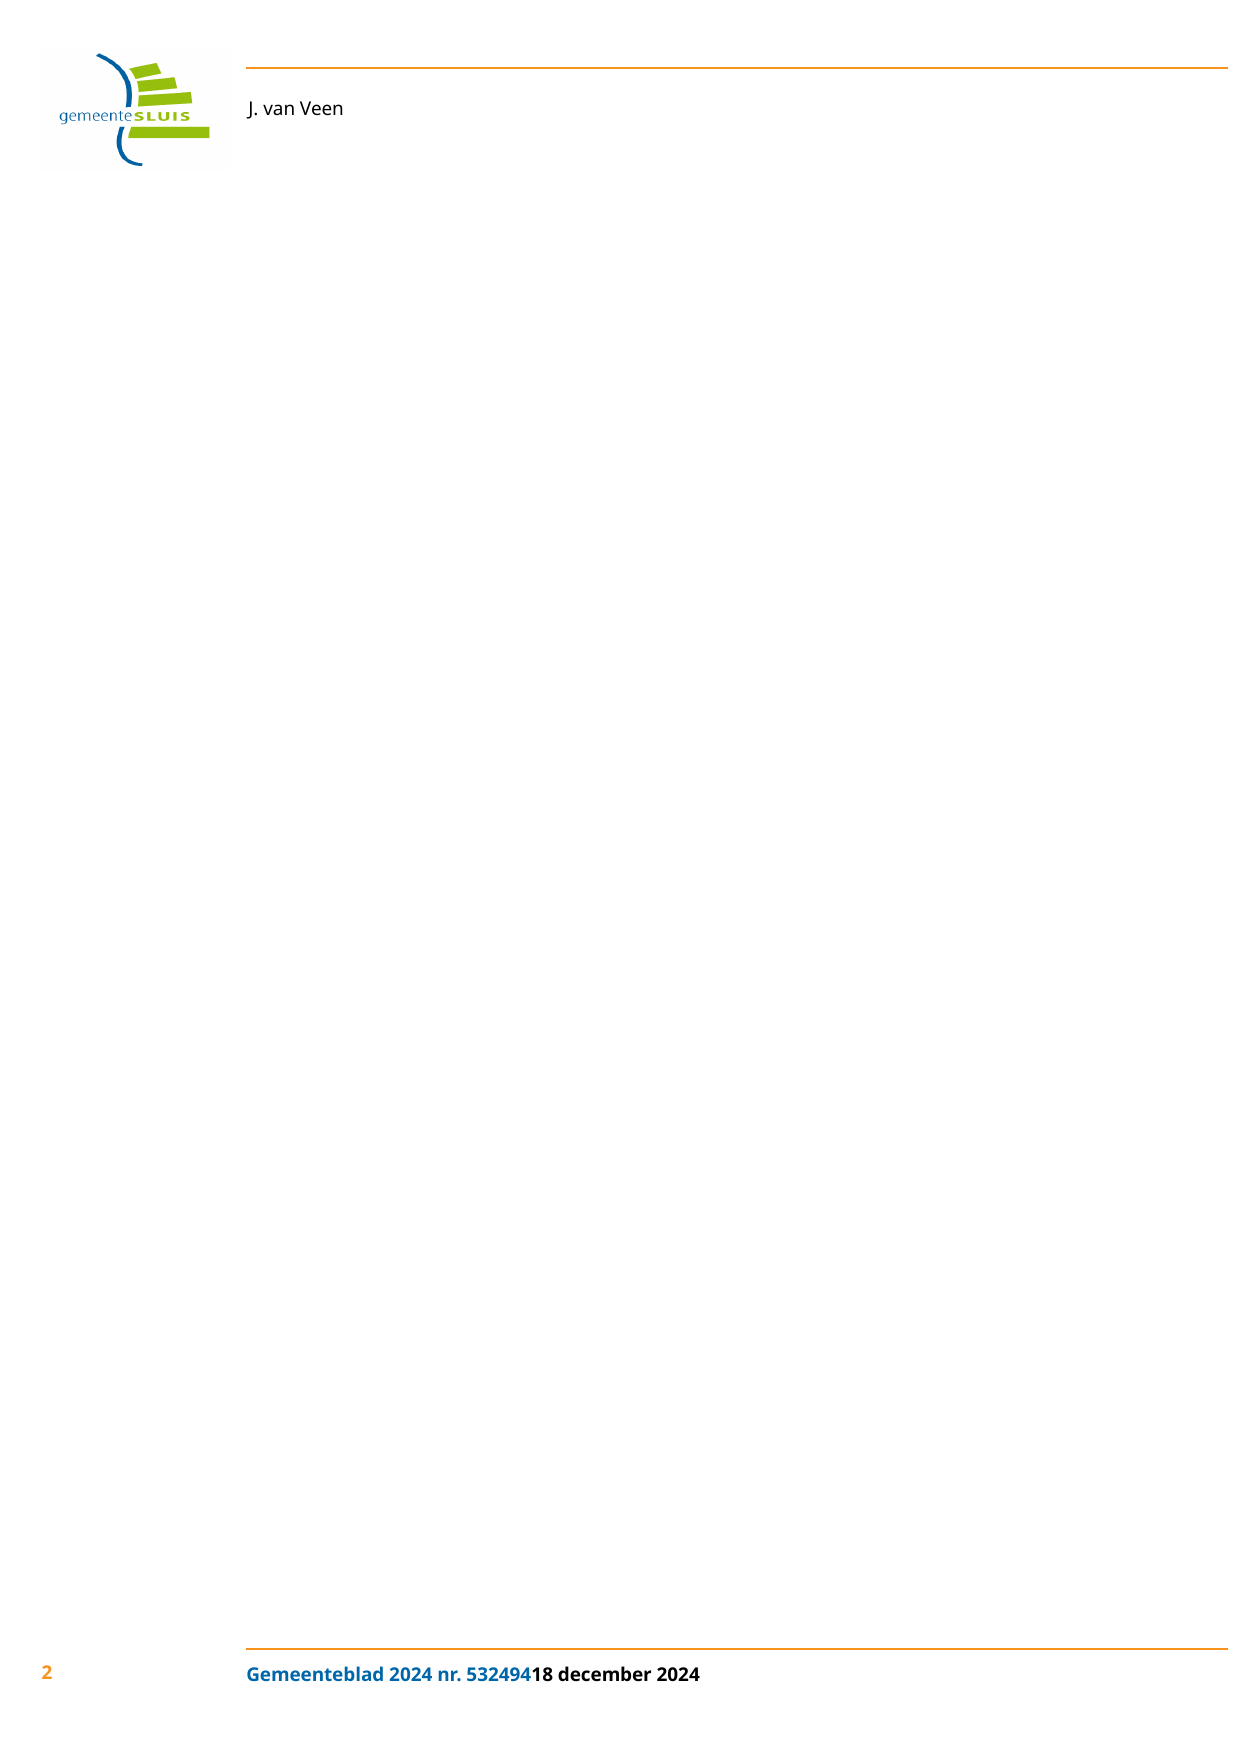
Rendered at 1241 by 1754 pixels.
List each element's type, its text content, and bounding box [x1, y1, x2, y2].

text J. van Veen [248, 95, 1152, 121]
picture [41, 47, 231, 172]
